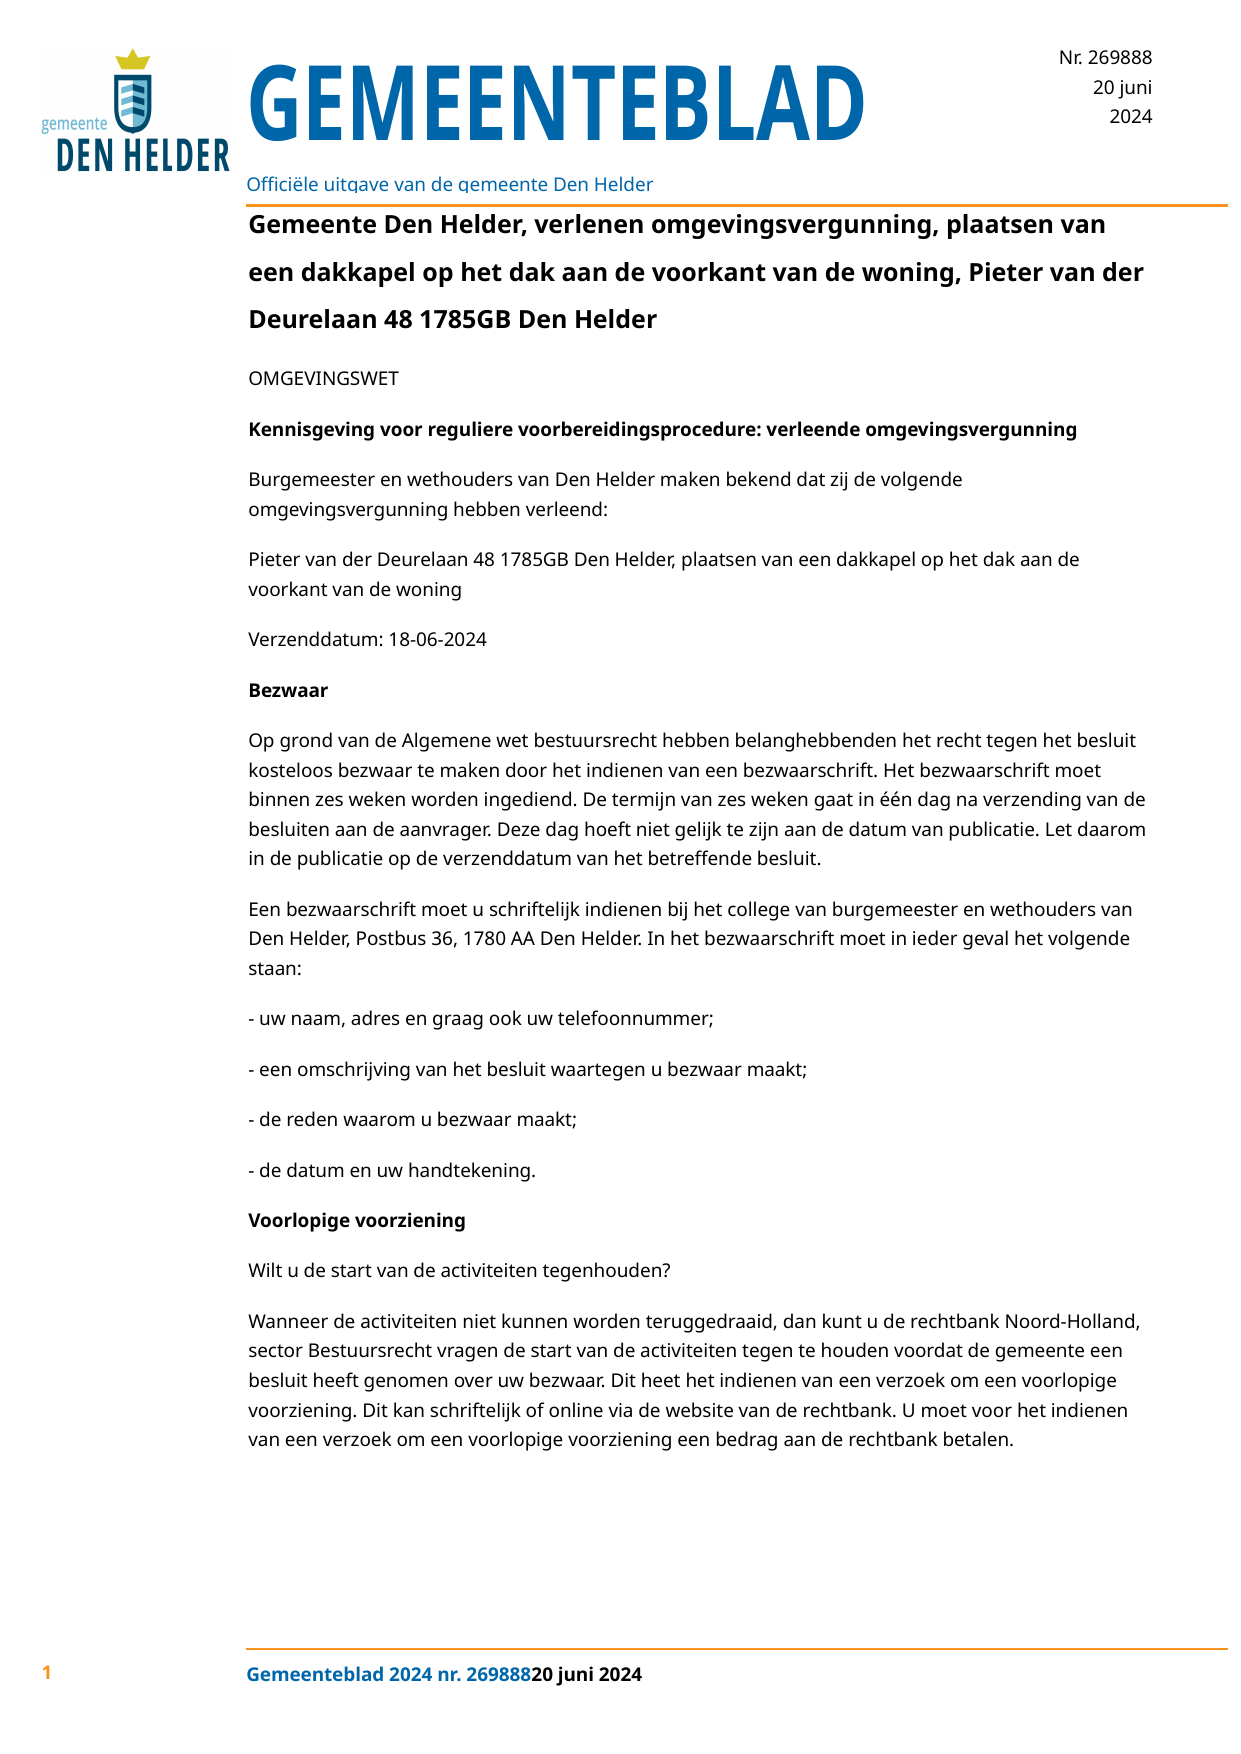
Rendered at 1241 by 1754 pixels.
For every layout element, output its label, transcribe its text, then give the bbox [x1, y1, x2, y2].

text - de reden waarom u bezwaar maakt; [248, 1106, 1152, 1132]
text Verzenddatum: 18-06-2024 [248, 626, 1152, 652]
picture [41, 47, 231, 172]
picture [63, 144, 68, 165]
text OMGEVINGSWET [248, 366, 1152, 391]
text Een bezwaarschrift moet u schriftelijk indienen bij het college van burgemeester en wethouders van Den Helder, Postbus 36, 1780 AA Den Helder. In het bezwaarschrift moet in ieder geval het volgende staan: [248, 896, 1152, 981]
text Gemeente Den Helder, verlenen omgevingsvergunning, plaatsen van een dakkapel op het dak aan de voorkant van de woning, Pieter van der Deurelaan 48 1785GB Den Helder [248, 207, 1152, 336]
picture [100, 154, 106, 172]
text - uw naam, adres en graag ook uw telefoonnummer; [248, 1006, 1152, 1031]
text - een omschrijving van het besluit waartegen u bezwaar maakt; [248, 1056, 1152, 1082]
text Op grond van de Algemene wet bestuursrecht hebben belanghebbenden het recht tegen het besluit kosteloos bezwaar te maken door het indienen van een bezwaarschrift. Het bezwaarschrift moet binnen zes weken worden ingediend. De termijn van zes weken gaat in één dag na verzending van de besluiten aan de aanvrager. Deze dag hoeft niet gelijk te zijn aan de datum van publicatie. Let daarom in de publicatie op de verzenddatum van het betreffende besluit. [248, 727, 1152, 871]
picture [130, 157, 135, 172]
text Voorlopige voorziening [248, 1207, 1152, 1233]
picture [182, 144, 187, 165]
text - de datum en uw handtekening. [248, 1157, 1152, 1182]
text Bezwaar [248, 677, 1152, 702]
text Burgemeester en wethouders van Den Helder maken bekend dat zij de volgende omgevingsvergunning hebben verleend: [248, 466, 1152, 522]
text Kennisgeving voor reguliere voorbereidingsprocedure: verleende omgevingsvergunning [248, 416, 1152, 442]
picture [220, 160, 224, 172]
text Wilt u de start van de activiteiten tegenhouden? [248, 1258, 1152, 1283]
text Wanneer de activiteiten niet kunnen worden teruggedraaid, dan kunt u de rechtbank Noord-Holland, sector Bestuursrecht vragen de start van de activiteiten tegen te houden voordat de gemeente een besluit heeft genomen over uw bezwaar. Dit heet het indienen van een verzoek om een voorlopige voorziening. Dit kan schriftelijk of online via de website van de rechtbank. U moet voor het indienen van een verzoek om een voorlopige voorziening een bedrag aan de rechtbank betalen. [248, 1308, 1152, 1452]
text Pieter van der Deurelaan 48 1785GB Den Helder, plaatsen van een dakkapel op het dak aan de voorkant van de woning [248, 546, 1152, 602]
